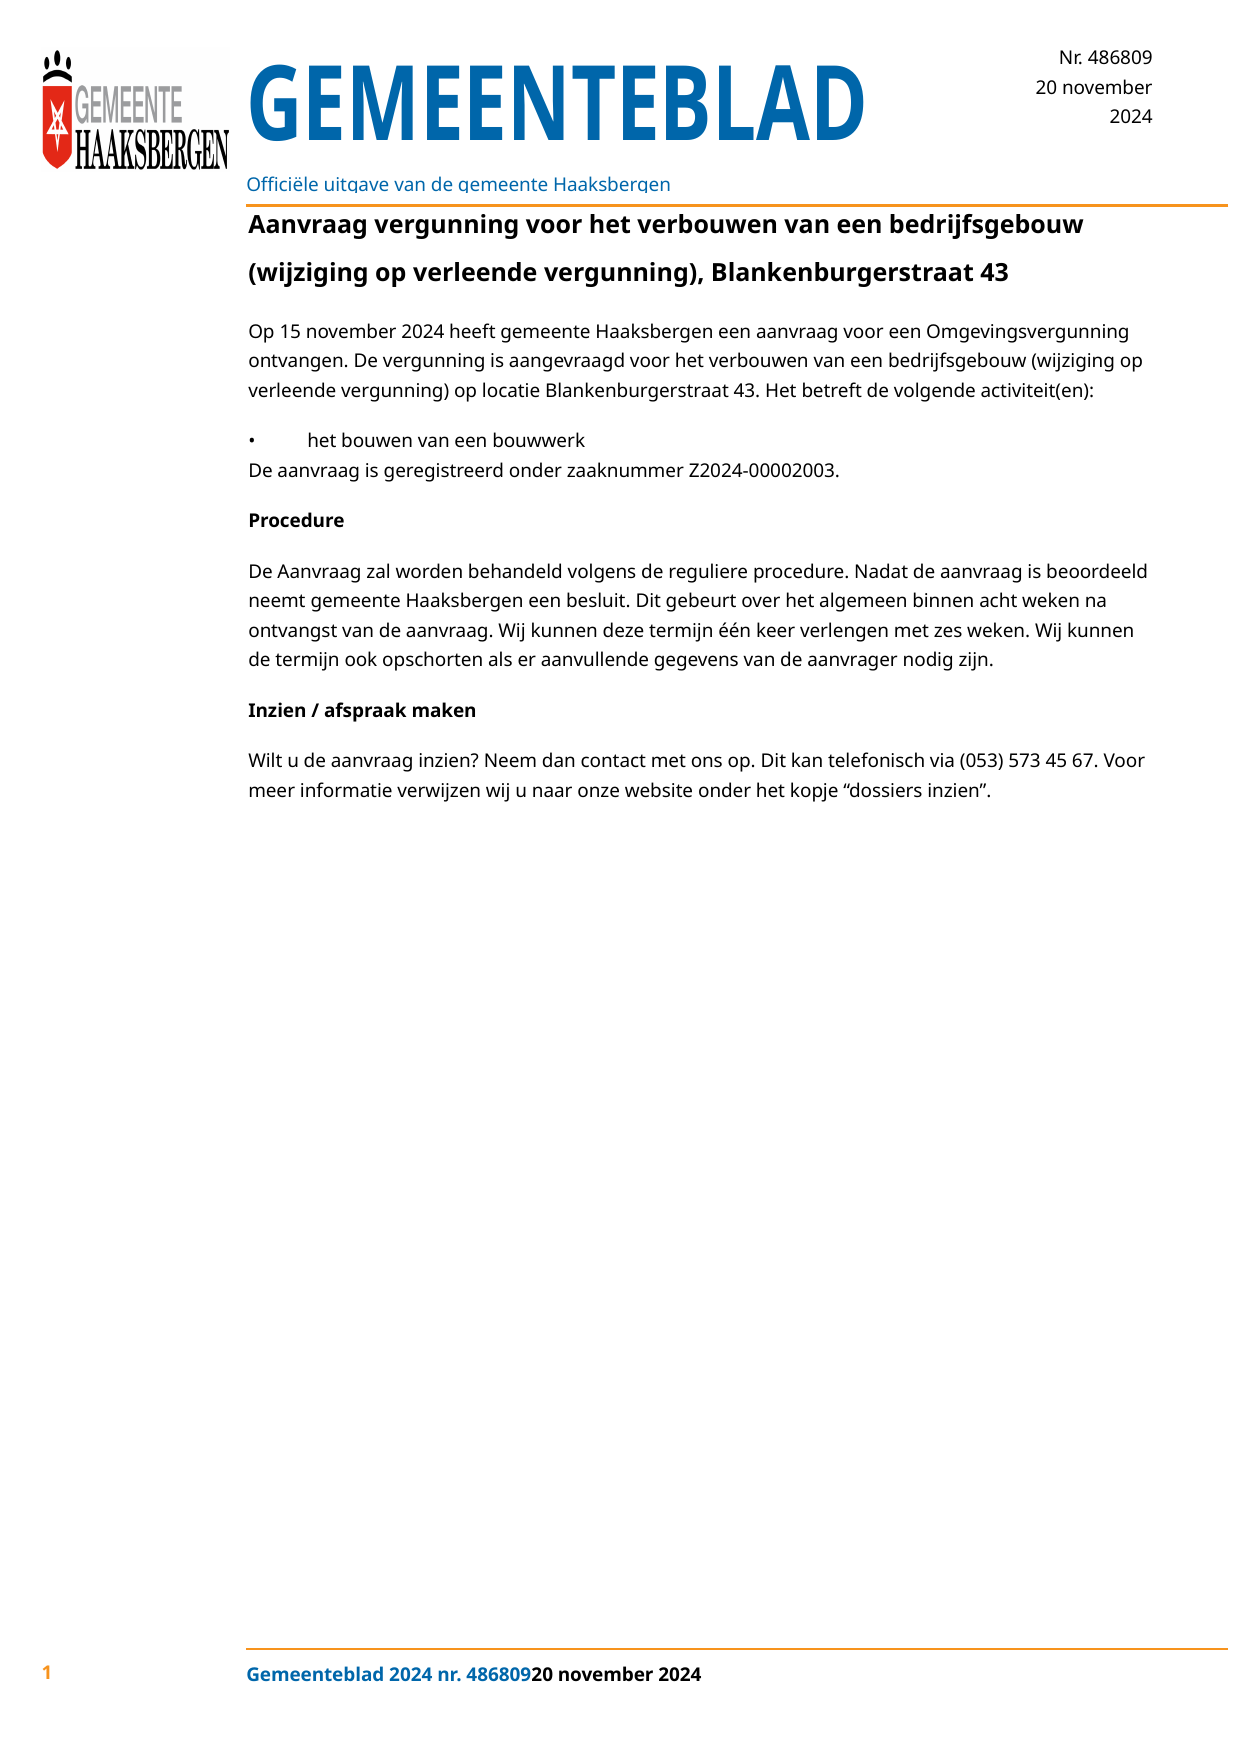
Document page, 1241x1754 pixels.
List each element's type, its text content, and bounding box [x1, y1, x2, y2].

text Op 15 november 2024 heeft gemeente Haaksbergen een aanvraag voor een Omgevingsvergunning ontvangen. De vergunning is aangevraagd voor het verbouwen van een bedrijfsgebouw (wijziging op verleende vergunning) op locatie Blankenburgerstraat 43. Het betreft de volgende activiteit(en): [248, 318, 1152, 403]
text Wilt u de aanvraag inzien? Neem dan contact met ons op. Dit kan telefonisch via (053) 573 45 67. Voor meer informatie verwijzen wij u naar onze website onder het kopje “dossiers inzien”. [248, 747, 1152, 803]
text De Aanvraag zal worden behandeld volgens de reguliere procedure. Nadat de aanvraag is beoordeeld neemt gemeente Haaksbergen een besluit. Dit gebeurt over het algemeen binnen acht weken na ontvangst van de aanvraag. Wij kunnen deze termijn één keer verlengen met zes weken. Wij kunnen de termijn ook opschorten als er aanvullende gegevens van de aanvrager nodig zijn. [248, 558, 1152, 672]
list het bouwen van een bouwwerk [248, 427, 1152, 453]
text Procedure [248, 507, 1152, 533]
text Inzien / afspraak maken [248, 697, 1152, 723]
text De aanvraag is geregistreerd onder zaaknummer Z2024-00002003. [248, 457, 1152, 483]
picture [41, 47, 231, 172]
text Aanvraag vergunning voor het verbouwen van een bedrijfsgebouw (wijziging op verleende vergunning), Blankenburgerstraat 43 [248, 207, 1152, 288]
